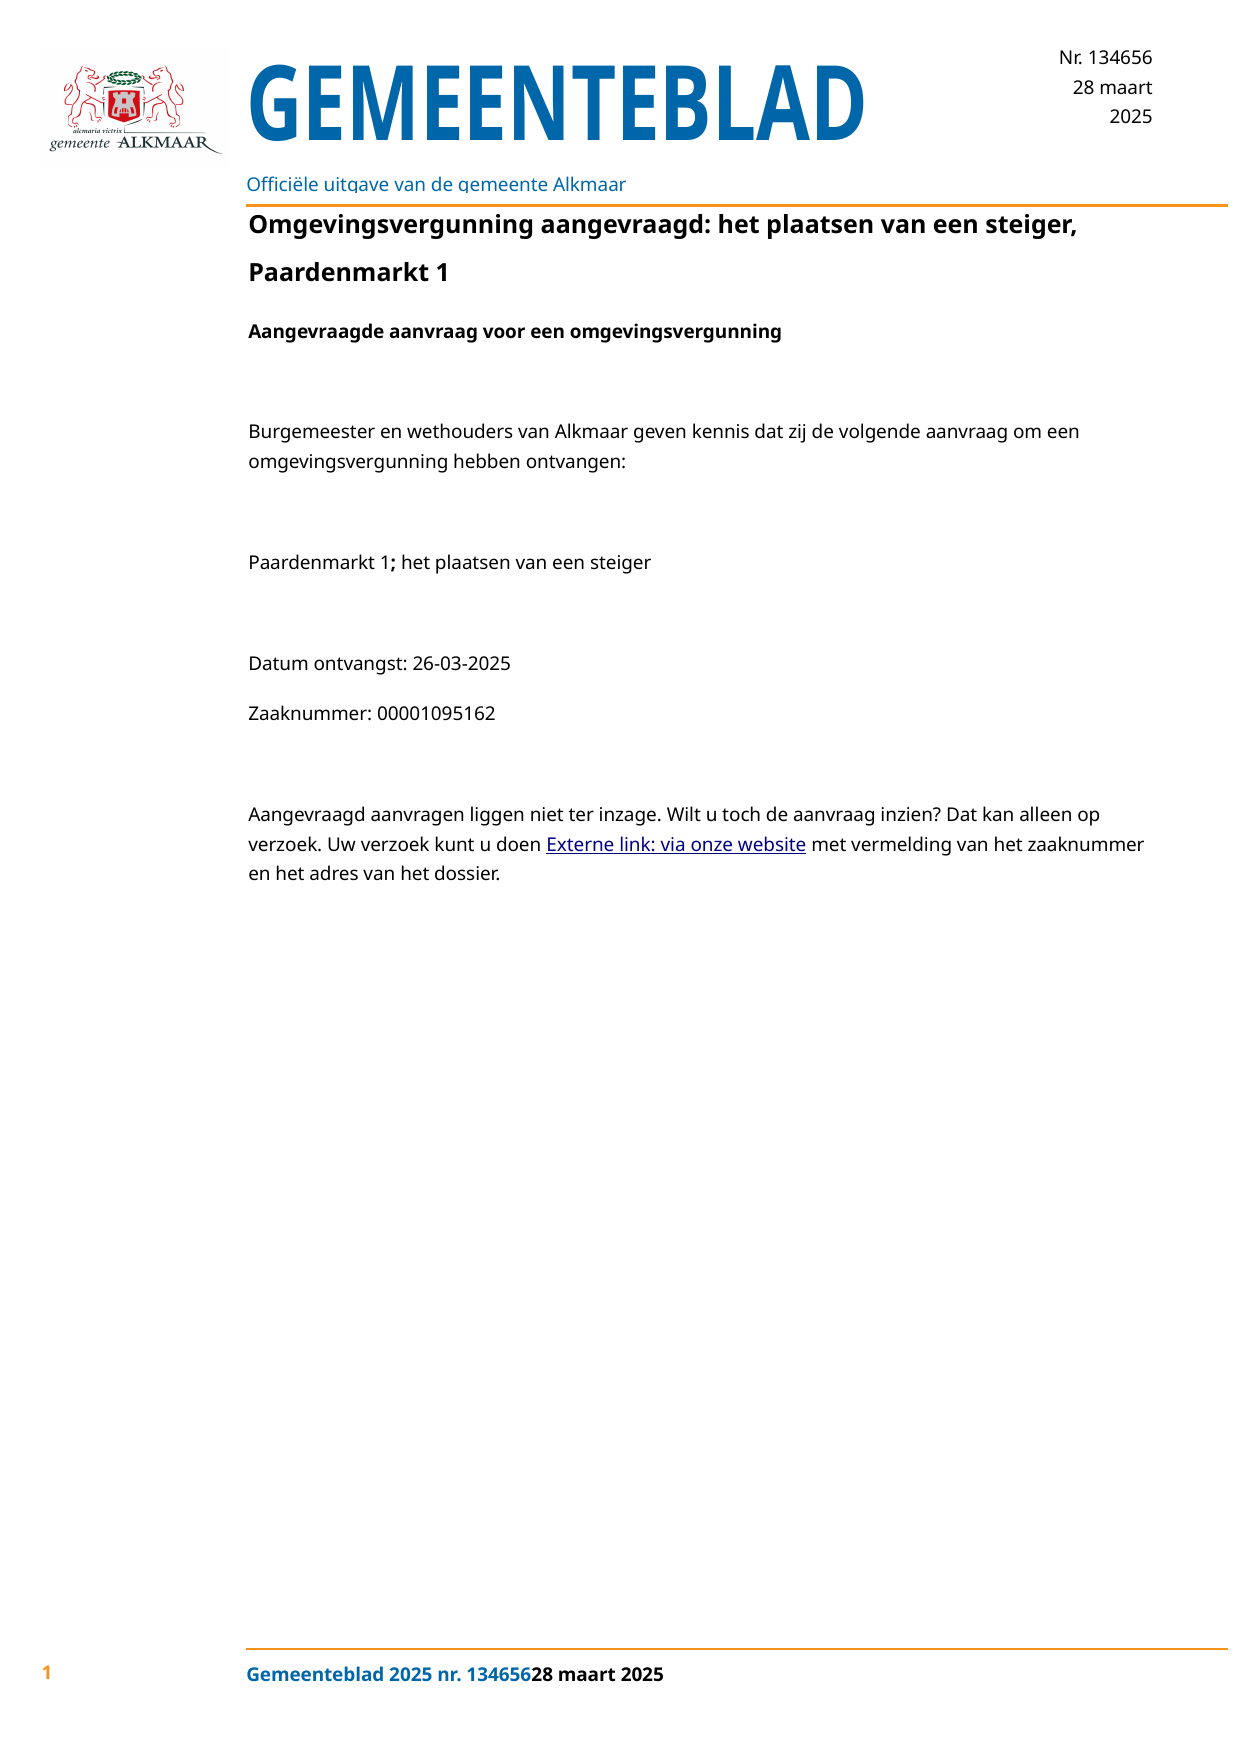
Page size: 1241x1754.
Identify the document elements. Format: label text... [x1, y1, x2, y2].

text Datum ontvangst: 26-03-2025 [248, 650, 1152, 676]
text Aangevraagde aanvraag voor een omgevingsvergunning [248, 318, 1152, 344]
text Zaaknummer: 00001095162 [248, 700, 1152, 726]
text Burgemeester en wethouders van Alkmaar geven kennis dat zij de volgende aanvraag om een omgevingsvergunning hebben ontvangen: [248, 419, 1152, 474]
text Omgevingsvergunning aangevraagd: het plaatsen van een steiger, Paardenmarkt 1 [248, 207, 1152, 288]
picture [41, 47, 231, 172]
text Paardenmarkt 1; het plaatsen van een steiger [248, 549, 1152, 575]
text Aangevraagd aanvragen liggen niet ter inzage. Wilt u toch de aanvraag inzien? Dat kan alleen op verzoek. Uw verzoek kunt u doen Externe link: via onze website met vermelding van het zaaknummer en het adres van het dossier. [248, 801, 1152, 886]
